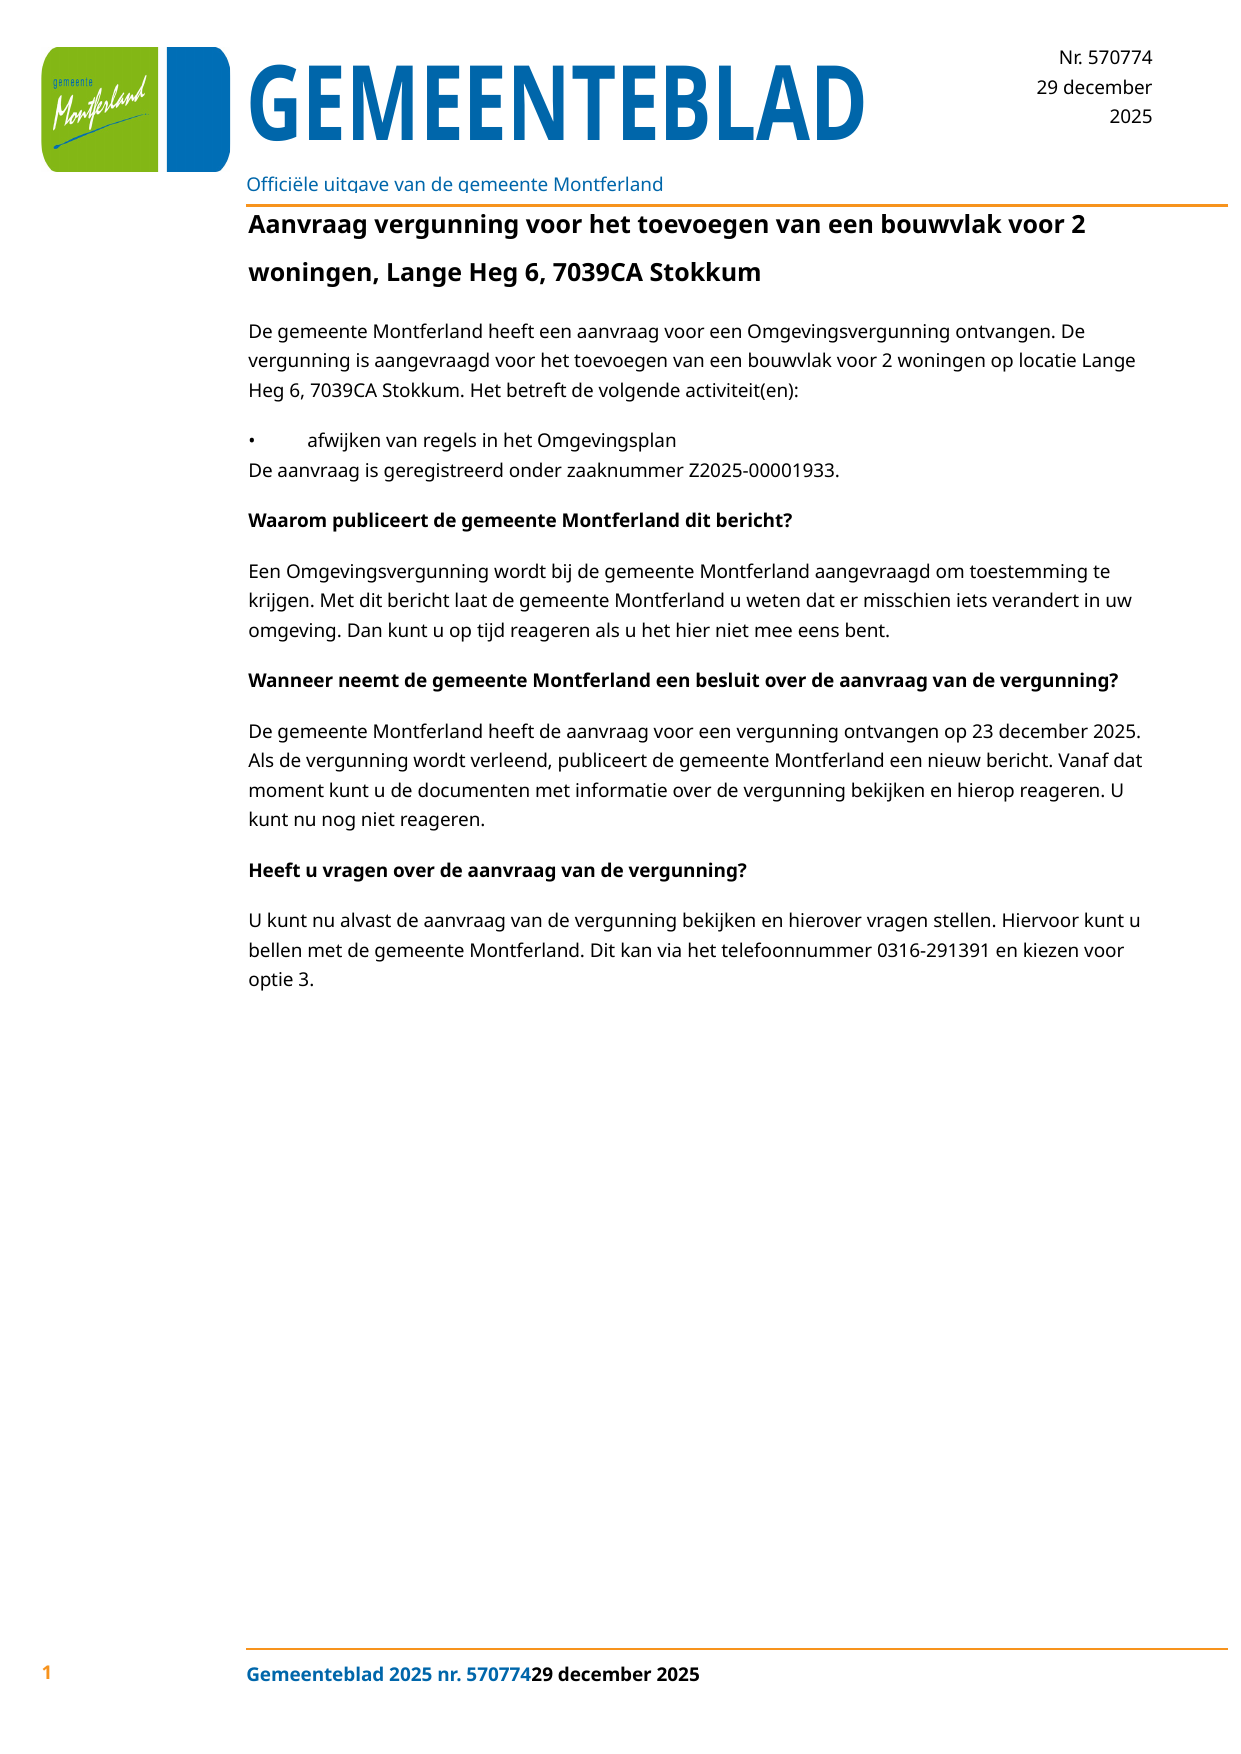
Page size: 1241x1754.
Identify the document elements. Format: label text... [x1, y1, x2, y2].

list afwijken van regels in het Omgevingsplan [248, 427, 1152, 453]
text Een Omgevingsvergunning wordt bij de gemeente Montferland aangevraagd om toestemming te krijgen. Met dit bericht laat de gemeente Montferland u weten dat er misschien iets verandert in uw omgeving. Dan kunt u op tijd reageren als u het hier niet mee eens bent. [248, 558, 1152, 643]
text U kunt nu alvast de aanvraag van de vergunning bekijken en hierover vragen stellen. Hiervoor kunt u bellen met de gemeente Montferland. Dit kan via het telefoonnummer 0316-291391 en kiezen voor optie 3. [248, 907, 1152, 992]
text Wanneer neemt de gemeente Montferland een besluit over de aanvraag van de vergunning? [248, 667, 1152, 693]
text Heeft u vragen over de aanvraag van de vergunning? [248, 857, 1152, 883]
text De gemeente Montferland heeft een aanvraag voor een Omgevingsvergunning ontvangen. De vergunning is aangevraagd voor het toevoegen van een bouwvlak voor 2 woningen op locatie Lange Heg 6, 7039CA Stokkum. Het betreft de volgende activiteit(en): [248, 318, 1152, 403]
text De aanvraag is geregistreerd onder zaaknummer Z2025-00001933. [248, 457, 1152, 483]
text Waarom publiceert de gemeente Montferland dit bericht? [248, 507, 1152, 533]
text Aanvraag vergunning voor het toevoegen van een bouwvlak voor 2 woningen, Lange Heg 6, 7039CA Stokkum [248, 207, 1152, 288]
text De gemeente Montferland heeft de aanvraag voor een vergunning ontvangen op 23 december 2025. Als de vergunning wordt verleend, publiceert de gemeente Montferland een nieuw bericht. Vanaf dat moment kunt u de documenten met informatie over de vergunning bekijken en hierop reageren. U kunt nu nog niet reageren. [248, 718, 1152, 832]
picture [41, 47, 231, 172]
